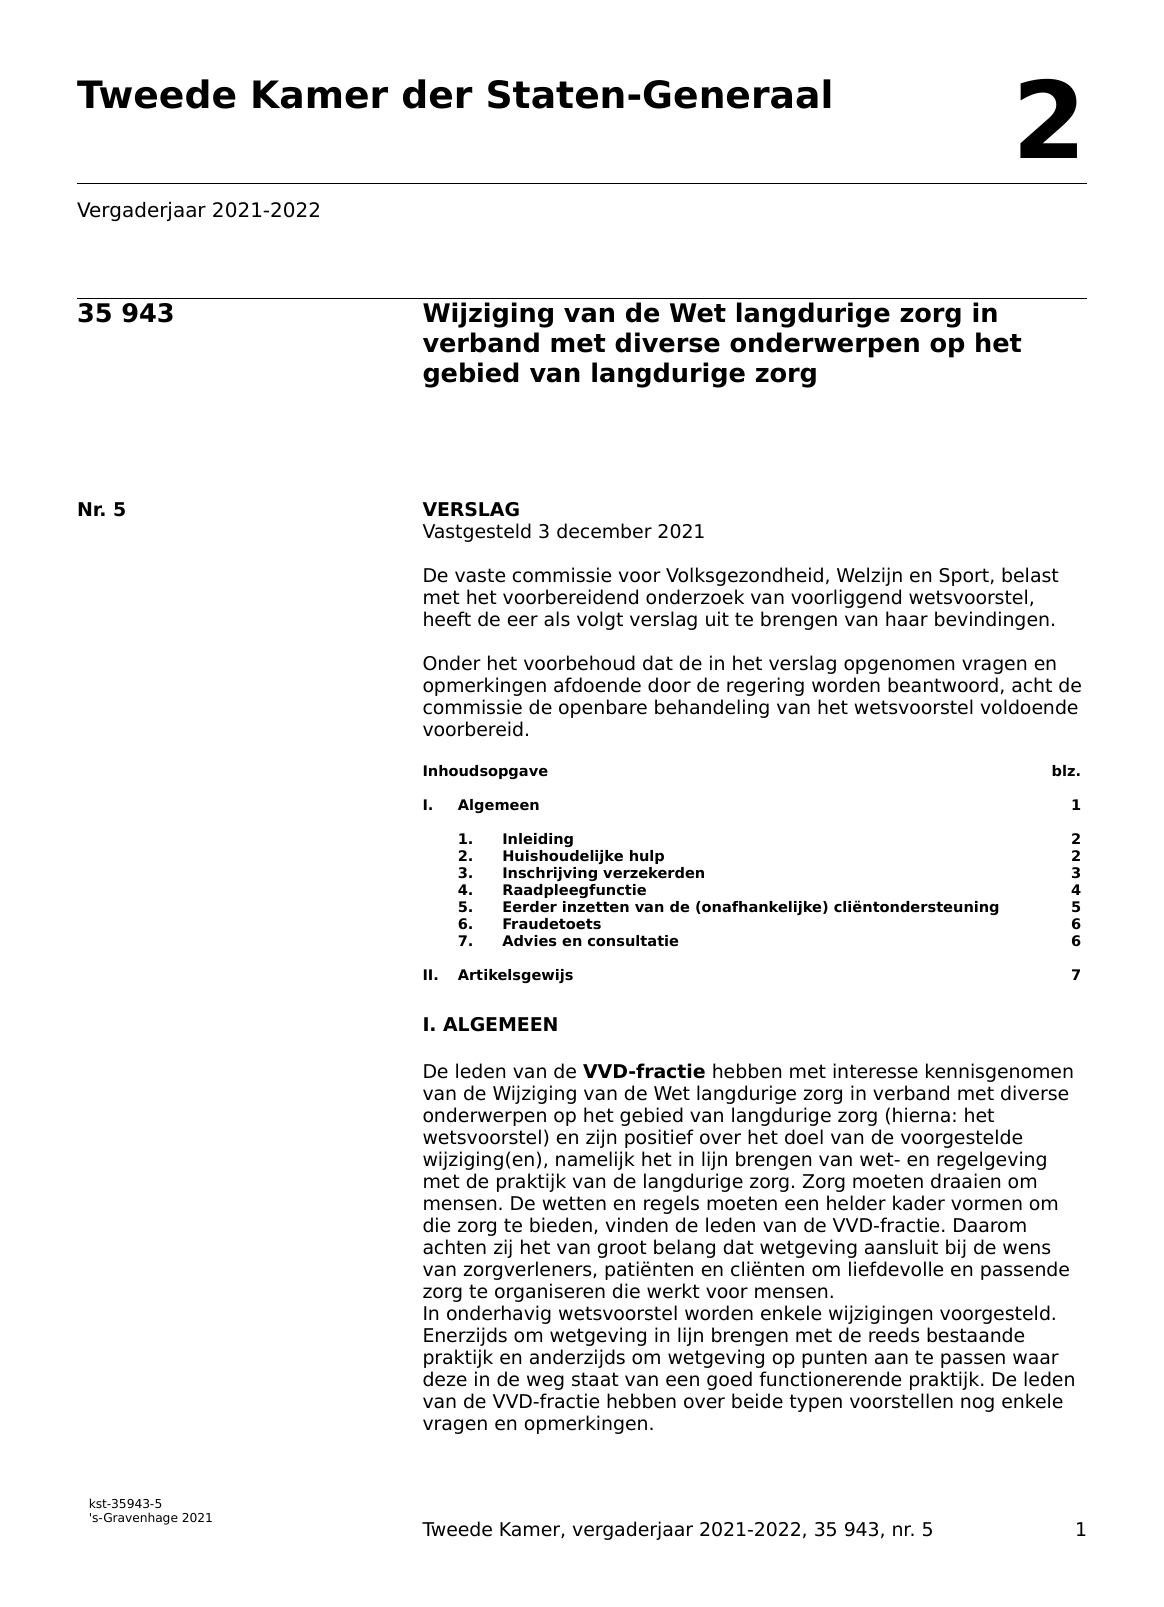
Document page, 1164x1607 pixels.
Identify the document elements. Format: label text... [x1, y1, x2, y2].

table_cell [1028, 780, 1087, 797]
table_cell [422, 916, 452, 933]
table_cell [422, 831, 452, 848]
table_cell [496, 814, 1028, 831]
text De vaste commissie voor Volksgezondheid, Welzijn en Sport, belast met het voorbereidend onderzoek van voorliggend wetsvoorstel, heeft de eer als volgt verslag uit te brengen van haar bevindingen. [422, 565, 1087, 631]
table_cell [422, 933, 452, 950]
text kst-35943-5 [88, 1497, 323, 1511]
table_cell [452, 814, 496, 831]
table_cell [496, 780, 1028, 797]
text In onderhavig wetsvoorstel worden enkele wijzigingen voorgesteld. Enerzijds om wetgeving in lijn brengen met de reeds bestaande praktijk en anderzijds om wetgeving op punten aan te passen waar deze in de weg staat van een goed functionerende praktijk. De leden van de VVD-fractie hebben over beide typen voorstellen nog enkele vragen en opmerkingen. [422, 1303, 1087, 1434]
subtitle I. ALGEMEEN [422, 1014, 1087, 1036]
table_cell 1 [1028, 797, 1087, 814]
text Vastgesteld 3 december 2021 [422, 521, 1087, 543]
table_cell Eerder inzetten van de (onafhankelijke) cliëntondersteuning [496, 899, 1028, 916]
table_cell 5. [452, 899, 496, 916]
table_cell [1028, 950, 1087, 967]
table_cell 6. [452, 916, 496, 933]
table_cell 1. [452, 831, 496, 848]
table_cell 6 [1028, 916, 1087, 933]
table_cell 3. [452, 865, 496, 882]
table_cell Huishoudelijke hulp [496, 848, 1028, 865]
table_cell Advies en consultatie [496, 933, 1028, 950]
table_cell Fraudetoets [496, 916, 1028, 933]
table_header blz. [1028, 763, 1087, 780]
table_cell 4. [452, 882, 496, 899]
table_cell 7. [452, 933, 496, 950]
subtitle Nr. 5 VERSLAG [77, 499, 1087, 521]
table_cell Artikelsgewijs [452, 967, 1028, 984]
table_cell 7 [1028, 967, 1087, 984]
table_cell Algemeen [452, 797, 1028, 814]
text De leden van de VVD-fractie hebben met interesse kennisgenomen van de Wijziging van de Wet langdurige zorg in verband met diverse onderwerpen op het gebied van langdurige zorg (hierna: het wetsvoorstel) en zijn positief over het doel van de voorgestelde wijziging(en), namelijk het in lijn brengen van wet- en regelgeving met de praktijk van de langdurige zorg. Zorg moeten draaien om mensen. De wetten en regels moeten een helder kader vormen om die zorg te bieden, vinden de leden van de VVD-fractie. Daarom achten zij het van groot belang dat wetgeving aansluit bij de wens van zorgverleners, patiënten en cliënten om liefdevolle en passende zorg te organiseren die werkt voor mensen. [422, 1061, 1087, 1303]
table_cell Inschrijving verzekerden [496, 865, 1028, 882]
table_cell [422, 814, 452, 831]
table_header Inhoudsopgave [422, 763, 1028, 780]
table_cell 5 [1028, 899, 1087, 916]
subtitle 35 943 Wijziging van de Wet langdurige zorg in verband met diverse onderwerpen op het gebied van langdurige zorg [77, 299, 1087, 388]
table_cell 2 [1028, 831, 1087, 848]
table_cell 2 [1028, 848, 1087, 865]
text Onder het voorbehoud dat de in het verslag opgenomen vragen en opmerkingen afdoende door de regering worden beantwoord, acht de commissie de openbare behandeling van het wetsvoorstel voldoende voorbereid. [422, 653, 1087, 741]
table_cell I. [422, 797, 452, 814]
table_cell 6 [1028, 933, 1087, 950]
table_cell 4 [1028, 882, 1087, 899]
table_cell [422, 882, 452, 899]
text 's-Gravenhage 2021 [88, 1511, 323, 1525]
table_cell [422, 899, 452, 916]
table_cell [452, 950, 496, 967]
table_cell [1028, 814, 1087, 831]
table_cell [452, 780, 496, 797]
table_cell II. [422, 967, 452, 984]
table_cell 3 [1028, 865, 1087, 882]
table_cell [422, 780, 452, 797]
table_header 2 [886, 59, 1087, 183]
table_cell [422, 848, 452, 865]
table_cell [422, 950, 452, 967]
table_cell 2. [452, 848, 496, 865]
table_cell Vergaderjaar 2021-2022 [77, 184, 1087, 298]
table_header Tweede Kamer der Staten-Generaal [77, 59, 886, 183]
table_cell [496, 950, 1028, 967]
table_cell Raadpleegfunctie [496, 882, 1028, 899]
table_cell Inleiding [496, 831, 1028, 848]
table_cell [422, 865, 452, 882]
